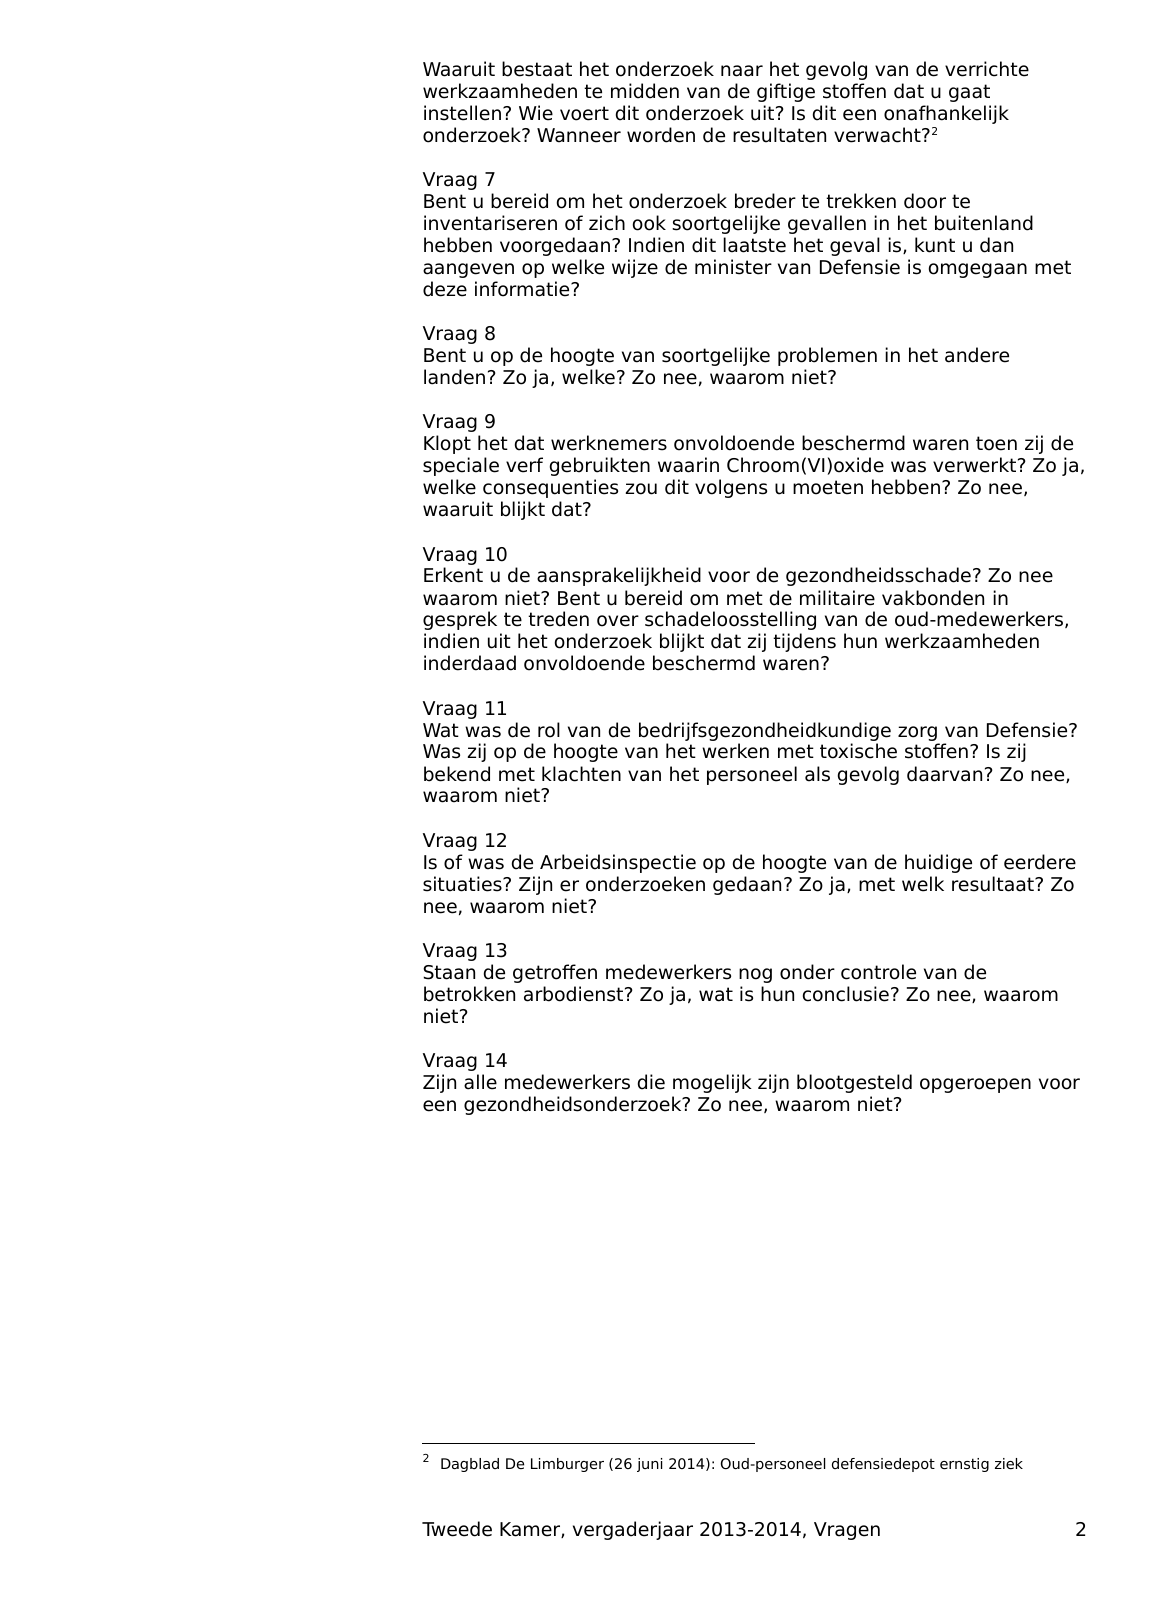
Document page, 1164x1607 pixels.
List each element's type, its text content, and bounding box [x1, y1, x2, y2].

text Erkent u de aansprakelijkheid voor de gezondheidsschade? Zo nee waarom niet? Bent u bereid om met de militaire vakbonden in gesprek te treden over schadeloosstelling van de oud-medewerkers, indien uit het onderzoek blijkt dat zij tijdens hun werkzaamheden inderdaad onvoldoende beschermd waren? [422, 565, 1087, 675]
text Vraag 8 [422, 323, 1087, 345]
text Wat was de rol van de bedrijfsgezondheidkundige zorg van Defensie? Was zij op de hoogte van het werken met toxische stoffen? Is zij bekend met klachten van het personeel als gevolg daarvan? Zo nee, waarom niet? [422, 719, 1087, 807]
text Vraag 10 [422, 543, 1087, 565]
text Is of was de Arbeidsinspectie op de hoogte van de huidige of eerdere situaties? Zijn er onderzoeken gedaan? Zo ja, met welk resultaat? Zo nee, waarom niet? [422, 852, 1087, 917]
text Zijn alle medewerkers die mogelijk zijn blootgesteld opgeroepen voor een gezondheidsonderzoek? Zo nee, waarom niet? [422, 1072, 1087, 1116]
text Vraag 13 [422, 940, 1087, 962]
text Staan de getroffen medewerkers nog onder controle van de betrokken arbodienst? Zo ja, wat is hun conclusie? Zo nee, waarom niet? [422, 962, 1087, 1028]
text Vraag 14 [422, 1050, 1087, 1072]
text Vraag 9 [422, 411, 1087, 433]
text Dagblad De Limburger (26 juni 2014): Oud-personeel defensiedepot ernstig ziek [422, 1452, 1087, 1474]
text Klopt het dat werknemers onvoldoende beschermd waren toen zij de speciale verf gebruikten waarin Chroom(VI)oxide was verwerkt? Zo ja, welke consequenties zou dit volgens u moeten hebben? Zo nee, waaruit blijkt dat? [422, 433, 1087, 521]
text Bent u op de hoogte van soortgelijke problemen in het andere landen? Zo ja, welke? Zo nee, waarom niet? [422, 345, 1087, 389]
text Bent u bereid om het onderzoek breder te trekken door te inventariseren of zich ook soortgelijke gevallen in het buitenland hebben voorgedaan? Indien dit laatste het geval is, kunt u dan aangeven op welke wijze de minister van Defensie is omgegaan met deze informatie? [422, 191, 1087, 301]
text Vraag 12 [422, 829, 1087, 852]
text Vraag 7 [422, 169, 1087, 191]
text Vraag 11 [422, 697, 1087, 719]
text Waaruit bestaat het onderzoek naar het gevolg van de verrichte werkzaamheden te midden van de giftige stoffen dat u gaat instellen? Wie voert dit onderzoek uit? Is dit een onafhankelijk onderzoek? Wanneer worden de resultaten verwacht? [422, 59, 1087, 147]
